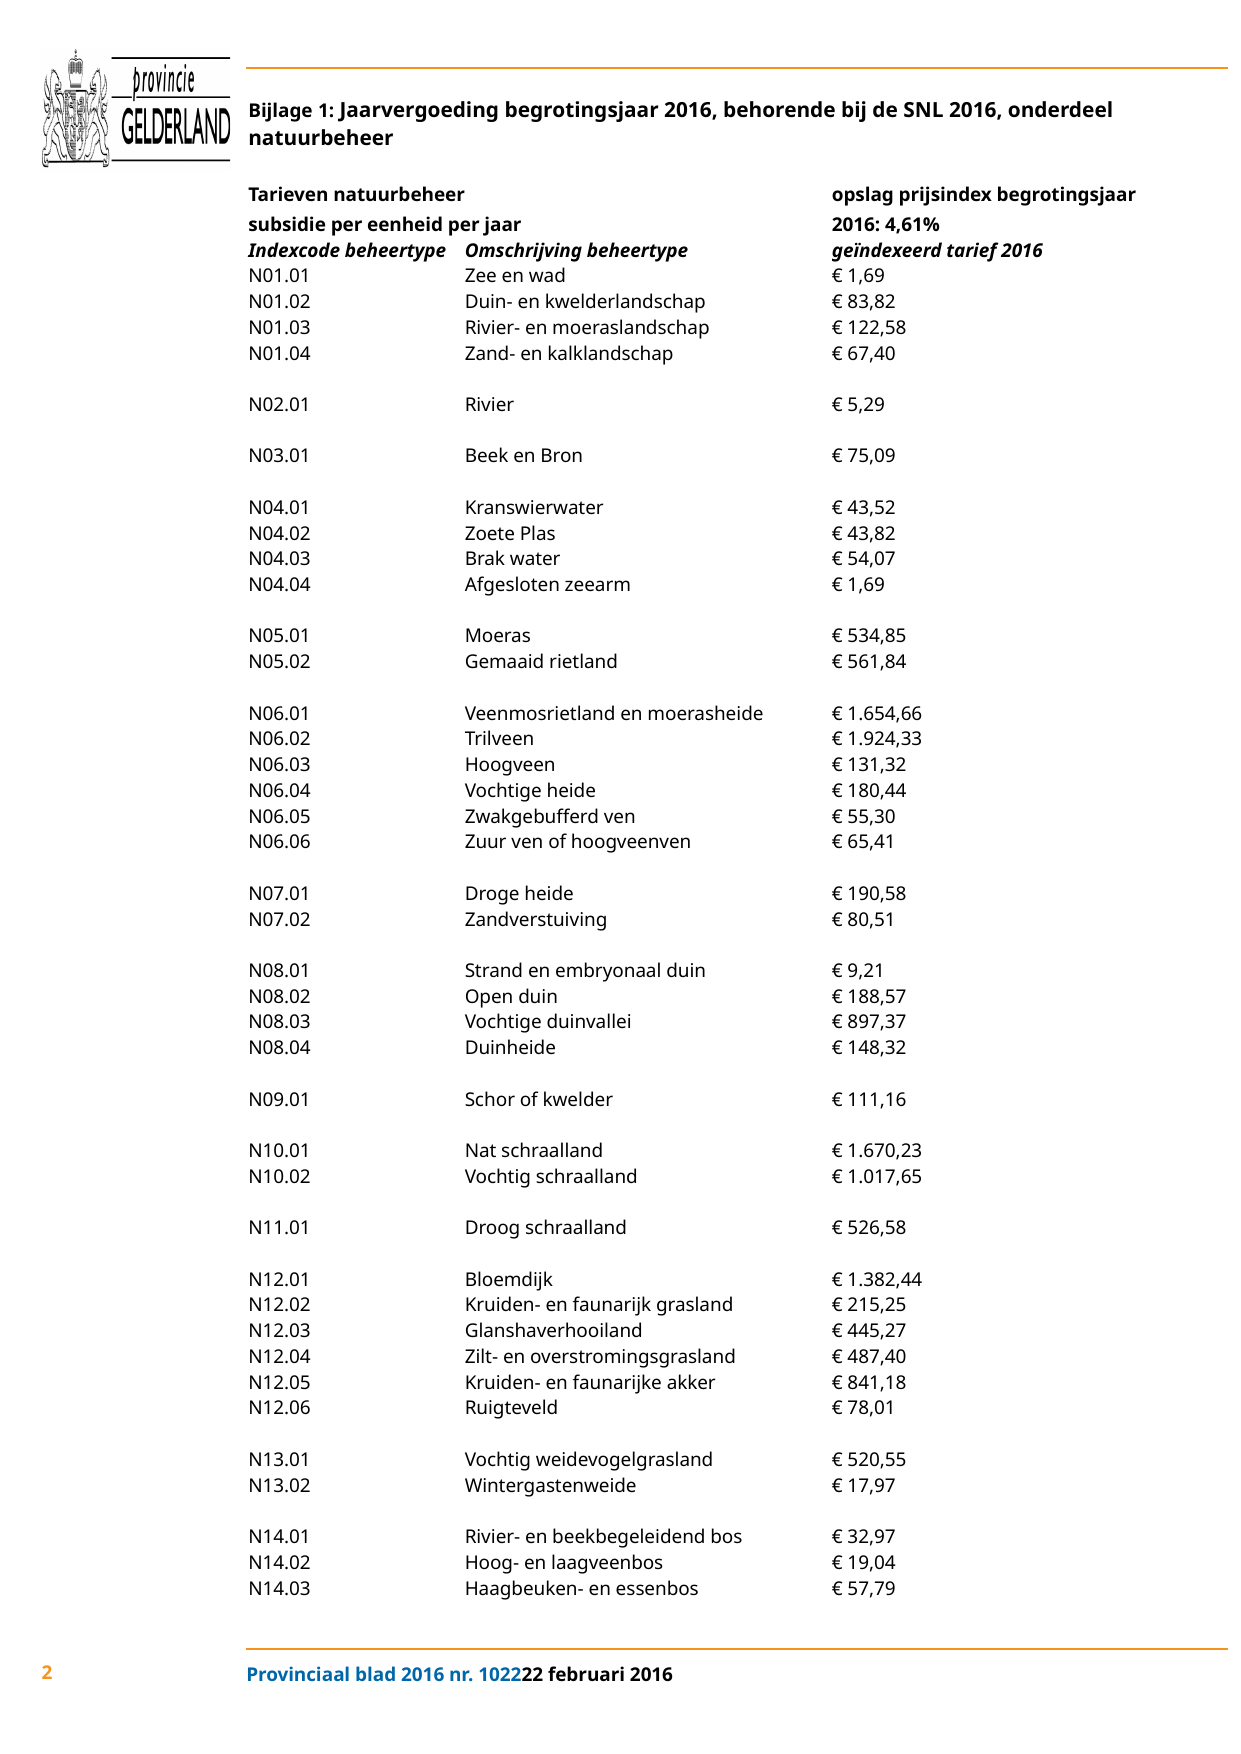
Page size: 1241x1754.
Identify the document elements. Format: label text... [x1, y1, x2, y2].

table_cell Rivier [465, 391, 832, 417]
table_cell Strand en embryonaal duin [465, 957, 832, 983]
table_header opslag prijsindex begrotingsjaar 2016: 4,61% [832, 181, 1152, 237]
table_cell [832, 674, 1152, 700]
table_cell N12.01 [248, 1266, 464, 1292]
table_cell Trilveen [465, 726, 832, 751]
table_cell € 526,58 [832, 1215, 1152, 1240]
table_cell Omschrijving beheertype [465, 237, 832, 262]
table_cell [248, 1498, 464, 1523]
table_cell N07.02 [248, 906, 464, 931]
table_cell Vochtige duinvallei [465, 1009, 832, 1034]
table_cell Zandverstuiving [465, 906, 832, 931]
table_cell € 1.924,33 [832, 726, 1152, 751]
table_cell N12.04 [248, 1343, 464, 1369]
table_cell N12.06 [248, 1395, 464, 1420]
table_cell [832, 1240, 1152, 1266]
table_cell N01.01 [248, 263, 464, 288]
table_cell [248, 1112, 464, 1137]
table_cell N07.01 [248, 880, 464, 906]
table_cell N11.01 [248, 1215, 464, 1240]
table_cell geïndexeerd tarief 2016 [832, 237, 1152, 262]
table_cell N12.05 [248, 1369, 464, 1394]
table_cell € 445,27 [832, 1318, 1152, 1343]
table_cell Vochtige heide [465, 777, 832, 803]
table_cell € 65,41 [832, 829, 1152, 854]
table_cell € 841,18 [832, 1369, 1152, 1394]
table_cell [465, 1240, 832, 1266]
table_cell € 561,84 [832, 649, 1152, 674]
table_cell Afgesloten zeearm [465, 571, 832, 597]
table_cell € 54,07 [832, 546, 1152, 571]
table_cell N01.04 [248, 340, 464, 365]
table_cell Wintergastenweide [465, 1472, 832, 1497]
table_cell € 9,21 [832, 957, 1152, 983]
table_cell N14.01 [248, 1523, 464, 1549]
table_cell [465, 365, 832, 391]
table_cell [248, 674, 464, 700]
table_cell [248, 597, 464, 623]
table_cell [465, 1498, 832, 1523]
table_cell € 215,25 [832, 1292, 1152, 1317]
table_cell [832, 1060, 1152, 1086]
table_cell € 43,52 [832, 494, 1152, 520]
table_cell Brak water [465, 546, 832, 571]
table_cell [832, 1420, 1152, 1446]
table_cell € 78,01 [832, 1395, 1152, 1420]
table_cell € 131,32 [832, 751, 1152, 777]
table_cell Rivier- en moeraslandschap [465, 314, 832, 340]
table_cell [248, 854, 464, 880]
table_cell € 148,32 [832, 1034, 1152, 1060]
table_cell Zee en wad [465, 263, 832, 288]
table_cell Duin- en kwelderlandschap [465, 288, 832, 314]
table_cell € 43,82 [832, 520, 1152, 546]
table_cell [465, 1189, 832, 1214]
table_cell N12.02 [248, 1292, 464, 1317]
table_cell Vochtig schraalland [465, 1163, 832, 1189]
table_cell N04.01 [248, 494, 464, 520]
table_cell € 111,16 [832, 1086, 1152, 1112]
table_cell [465, 854, 832, 880]
table_header Tarieven natuurbeheer subsidie per eenheid per jaar [248, 181, 832, 237]
table_cell [465, 1420, 832, 1446]
table_cell € 487,40 [832, 1343, 1152, 1369]
table_cell N01.02 [248, 288, 464, 314]
table_cell N13.01 [248, 1446, 464, 1472]
table_cell [832, 468, 1152, 494]
table_cell [248, 1060, 464, 1086]
table_cell € 67,40 [832, 340, 1152, 365]
table_cell Open duin [465, 983, 832, 1009]
table_cell € 32,97 [832, 1523, 1152, 1549]
table_cell € 57,79 [832, 1575, 1152, 1600]
table_cell € 534,85 [832, 623, 1152, 648]
table_cell N03.01 [248, 443, 464, 468]
table_cell N08.01 [248, 957, 464, 983]
table_cell [465, 1060, 832, 1086]
table_cell € 17,97 [832, 1472, 1152, 1497]
table_cell N01.03 [248, 314, 464, 340]
table_cell Hoogveen [465, 751, 832, 777]
text Bijlage 1: Jaarvergoeding begrotingsjaar 2016, behorende bij de SNL 2016, onderdeel natuurbeheer [248, 95, 1152, 152]
table_cell [465, 931, 832, 957]
table_cell [465, 1112, 832, 1137]
table_cell € 55,30 [832, 803, 1152, 828]
table_cell € 1.017,65 [832, 1163, 1152, 1189]
table_cell N05.02 [248, 649, 464, 674]
table_cell € 188,57 [832, 983, 1152, 1009]
table_cell Moeras [465, 623, 832, 648]
table_cell [248, 1420, 464, 1446]
table_cell Haagbeuken- en essenbos [465, 1575, 832, 1600]
table_cell Zand- en kalklandschap [465, 340, 832, 365]
table_cell N10.02 [248, 1163, 464, 1189]
table_cell € 75,09 [832, 443, 1152, 468]
table_cell [832, 365, 1152, 391]
table_cell Zoete Plas [465, 520, 832, 546]
table_cell € 190,58 [832, 880, 1152, 906]
table_cell N06.05 [248, 803, 464, 828]
table_cell N04.02 [248, 520, 464, 546]
table_cell € 1.382,44 [832, 1266, 1152, 1292]
table_cell € 80,51 [832, 906, 1152, 931]
table_cell N09.01 [248, 1086, 464, 1112]
table_cell Kruiden- en faunarijk grasland [465, 1292, 832, 1317]
table_cell Schor of kwelder [465, 1086, 832, 1112]
table_cell N06.01 [248, 700, 464, 726]
table_cell Zwakgebufferd ven [465, 803, 832, 828]
table_cell Glanshaverhooiland [465, 1318, 832, 1343]
table_cell N04.04 [248, 571, 464, 597]
table_cell [832, 931, 1152, 957]
table_cell N14.02 [248, 1549, 464, 1575]
table_cell [832, 854, 1152, 880]
table_cell N02.01 [248, 391, 464, 417]
table_cell € 1.670,23 [832, 1137, 1152, 1163]
table_cell Vochtig weidevogelgrasland [465, 1446, 832, 1472]
table_cell [465, 597, 832, 623]
table_cell Kruiden- en faunarijke akker [465, 1369, 832, 1394]
table_cell N06.02 [248, 726, 464, 751]
table_cell Hoog- en laagveenbos [465, 1549, 832, 1575]
table_cell € 5,29 [832, 391, 1152, 417]
table_cell N10.01 [248, 1137, 464, 1163]
table_cell N06.03 [248, 751, 464, 777]
table_cell € 520,55 [832, 1446, 1152, 1472]
table_cell [248, 417, 464, 443]
table_cell € 180,44 [832, 777, 1152, 803]
table_cell [832, 417, 1152, 443]
table_cell [832, 1112, 1152, 1137]
table_cell Veenmosrietland en moerasheide [465, 700, 832, 726]
table_cell N12.03 [248, 1318, 464, 1343]
table_cell Bloemdijk [465, 1266, 832, 1292]
table_cell € 83,82 [832, 288, 1152, 314]
table_cell N06.04 [248, 777, 464, 803]
table_cell Droog schraalland [465, 1215, 832, 1240]
table_cell [248, 1189, 464, 1214]
table_cell N04.03 [248, 546, 464, 571]
table_cell [248, 365, 464, 391]
picture [41, 47, 231, 172]
table_cell € 122,58 [832, 314, 1152, 340]
table_cell Ruigteveld [465, 1395, 832, 1420]
table_cell € 1,69 [832, 263, 1152, 288]
table_cell € 897,37 [832, 1009, 1152, 1034]
table_cell [832, 597, 1152, 623]
table_cell N08.03 [248, 1009, 464, 1034]
table_cell [465, 468, 832, 494]
table_cell Rivier- en beekbegeleidend bos [465, 1523, 832, 1549]
table_cell N14.03 [248, 1575, 464, 1600]
table_cell Zuur ven of hoogveenven [465, 829, 832, 854]
table_cell [465, 674, 832, 700]
table_cell N08.02 [248, 983, 464, 1009]
table_cell Droge heide [465, 880, 832, 906]
table_cell Kranswierwater [465, 494, 832, 520]
table_cell N05.01 [248, 623, 464, 648]
table_cell € 1,69 [832, 571, 1152, 597]
table_cell [248, 931, 464, 957]
table_cell N13.02 [248, 1472, 464, 1497]
table_cell Beek en Bron [465, 443, 832, 468]
table_cell € 1.654,66 [832, 700, 1152, 726]
table_cell Zilt- en overstromingsgrasland [465, 1343, 832, 1369]
table_cell [832, 1498, 1152, 1523]
table_cell Duinheide [465, 1034, 832, 1060]
table_cell [248, 468, 464, 494]
table_cell Nat schraalland [465, 1137, 832, 1163]
table_cell Indexcode beheertype [248, 237, 464, 262]
table_cell N08.04 [248, 1034, 464, 1060]
table_cell [248, 1240, 464, 1266]
table_cell [832, 1189, 1152, 1214]
table_cell € 19,04 [832, 1549, 1152, 1575]
table_cell N06.06 [248, 829, 464, 854]
table_cell [465, 417, 832, 443]
table_cell Gemaaid rietland [465, 649, 832, 674]
